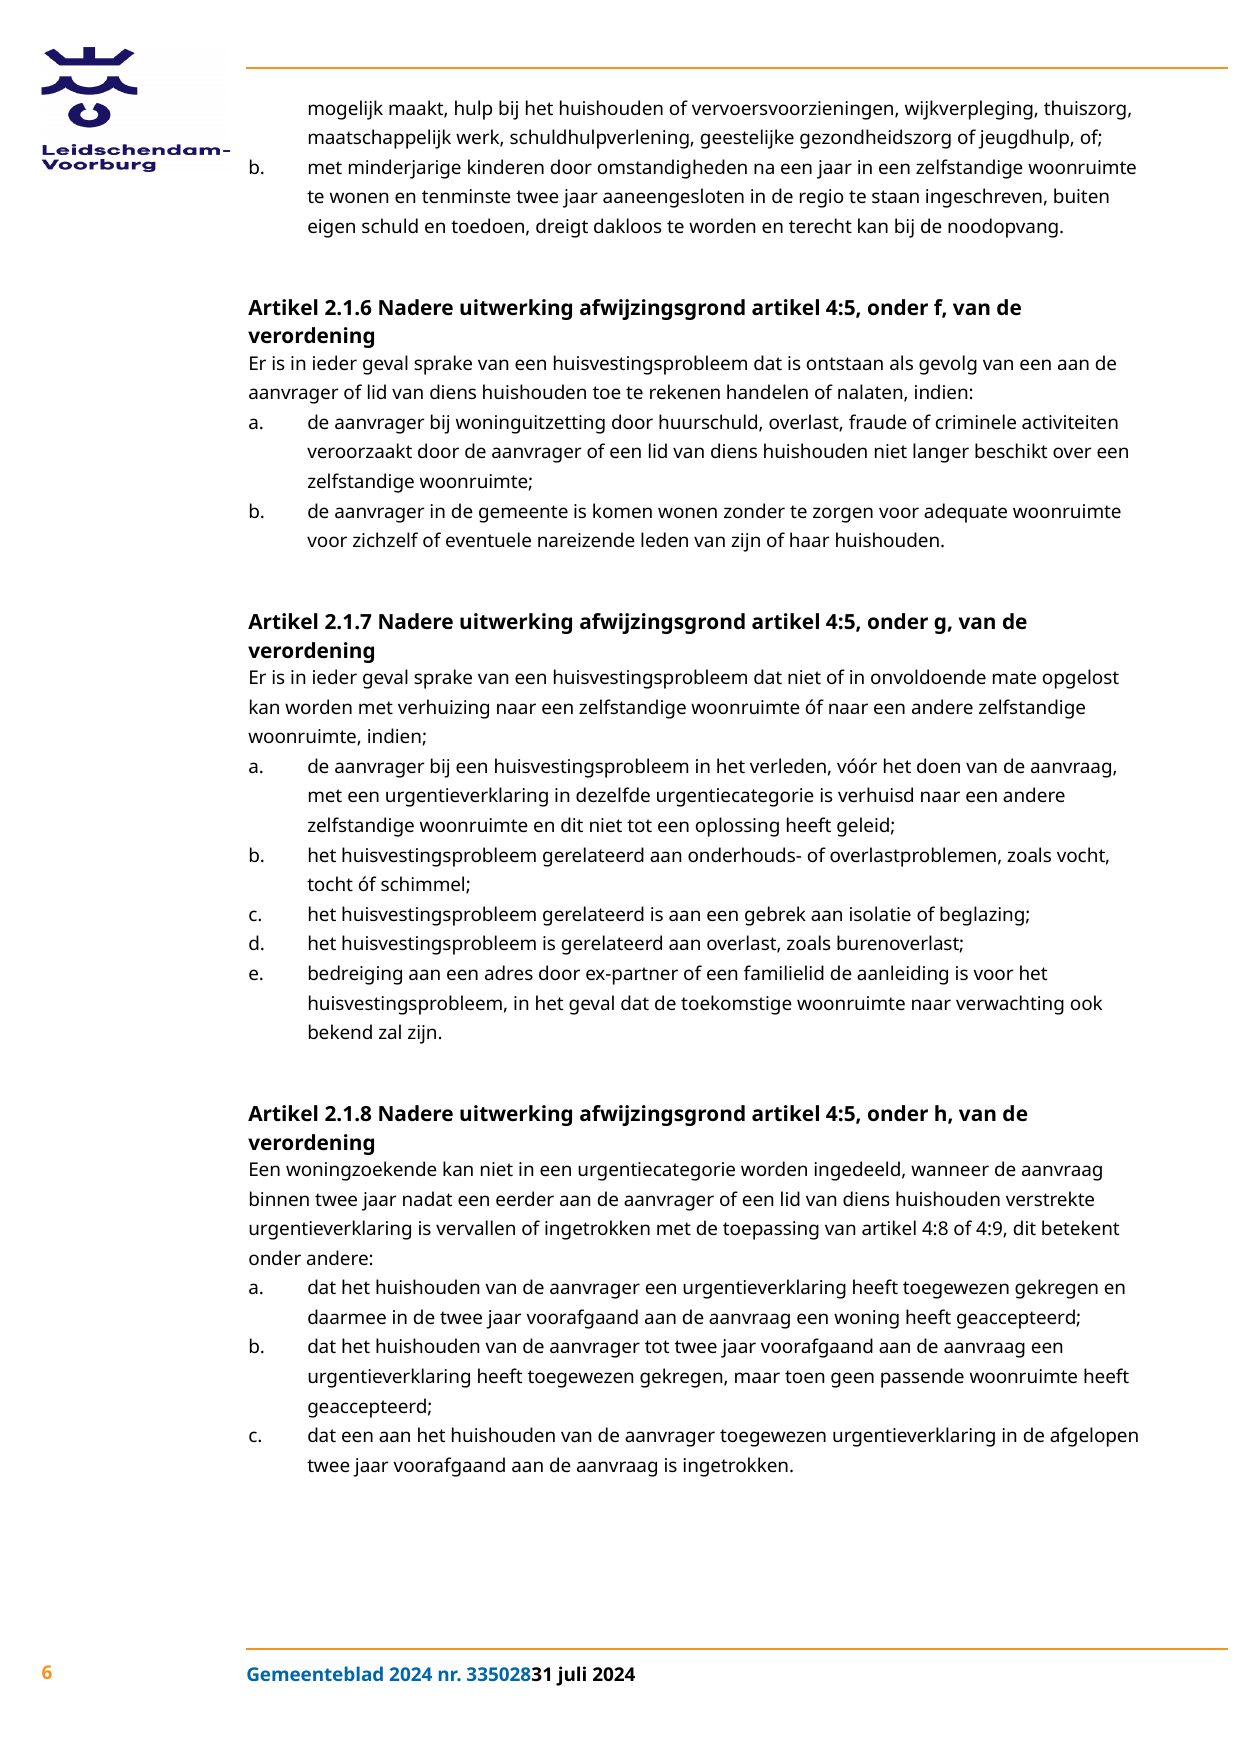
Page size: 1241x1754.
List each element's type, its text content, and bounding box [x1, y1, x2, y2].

list dat het huishouden van de aanvrager tot twee jaar voorafgaand aan de aanvraag een urgentieverklaring heeft toegewezen gekregen, maar toen geen passende woonruimte heeft geaccepteerd; [248, 1334, 1152, 1419]
text Artikel 2.1.6 Nadere uitwerking afwijzingsgrond artikel 4:5, onder f, van de verordening [248, 293, 1152, 350]
list bedreiging aan een adres door ex-partner of een familielid de aanleiding is voor het huisvestingsprobleem, in het geval dat de toekomstige woonruimte naar verwachting ook bekend zal zijn. [248, 960, 1152, 1045]
text Een woningzoekende kan niet in een urgentiecategorie worden ingedeeld, wanneer de aanvraag binnen twee jaar nadat een eerder aan de aanvrager of een lid van diens huishouden verstrekte urgentieverklaring is vervallen of ingetrokken met de toepassing van artikel 4:8 of 4:9, dit betekent onder andere: [248, 1156, 1152, 1271]
list dat een aan het huishouden van de aanvrager toegewezen urgentieverklaring in de afgelopen twee jaar voorafgaand aan de aanvraag is ingetrokken. [248, 1422, 1152, 1478]
list de aanvrager in de gemeente is komen wonen zonder te zorgen voor adequate woonruimte voor zichzelf of eventuele nareizende leden van zijn of haar huishouden. [248, 498, 1152, 553]
text Er is in ieder geval sprake van een huisvestingsprobleem dat is ontstaan als gevolg van een aan de aanvrager of lid van diens huishouden toe te rekenen handelen of nalaten, indien: [248, 350, 1152, 405]
list mogelijk maakt, hulp bij het huishouden of vervoersvoorzieningen, wijkverpleging, thuiszorg, maatschappelijk werk, schuldhulpverlening, geestelijke gezondheidszorg of jeugdhulp, of; [248, 95, 1152, 150]
list het huisvestingsprobleem is gerelateerd aan overlast, zoals burenoverlast; [248, 931, 1152, 956]
picture [41, 47, 231, 172]
list het huisvestingsprobleem gerelateerd is aan een gebrek aan isolatie of beglazing; [248, 901, 1152, 927]
list dat het huishouden van de aanvrager een urgentieverklaring heeft toegewezen gekregen en daarmee in de twee jaar voorafgaand aan de aanvraag een woning heeft geaccepteerd; [248, 1274, 1152, 1330]
list met minderjarige kinderen door omstandigheden na een jaar in een zelfstandige woonruimte te wonen en tenminste twee jaar aaneengesloten in de regio te staan ingeschreven, buiten eigen schuld en toedoen, dreigt dakloos te worden en terecht kan bij de noodopvang. [248, 154, 1152, 239]
text Er is in ieder geval sprake van een huisvestingsprobleem dat niet of in onvoldoende mate opgelost kan worden met verhuizing naar een zelfstandige woonruimte óf naar een andere zelfstandige woonruimte, indien; [248, 664, 1152, 749]
list het huisvestingsprobleem gerelateerd aan onderhouds- of overlastproblemen, zoals vocht, tocht óf schimmel; [248, 842, 1152, 897]
list de aanvrager bij woninguitzetting door huurschuld, overlast, fraude of criminele activiteiten veroorzaakt door de aanvrager of een lid van diens huishouden niet langer beschikt over een zelfstandige woonruimte; [248, 409, 1152, 494]
text Artikel 2.1.8 Nadere uitwerking afwijzingsgrond artikel 4:5, onder h, van de verordening [248, 1099, 1152, 1156]
list de aanvrager bij een huisvestingsprobleem in het verleden, vóór het doen van de aanvraag, met een urgentieverklaring in dezelfde urgentiecategorie is verhuisd naar een andere zelfstandige woonruimte en dit niet tot een oplossing heeft geleid; [248, 753, 1152, 838]
text Artikel 2.1.7 Nadere uitwerking afwijzingsgrond artikel 4:5, onder g, van de verordening [248, 607, 1152, 664]
